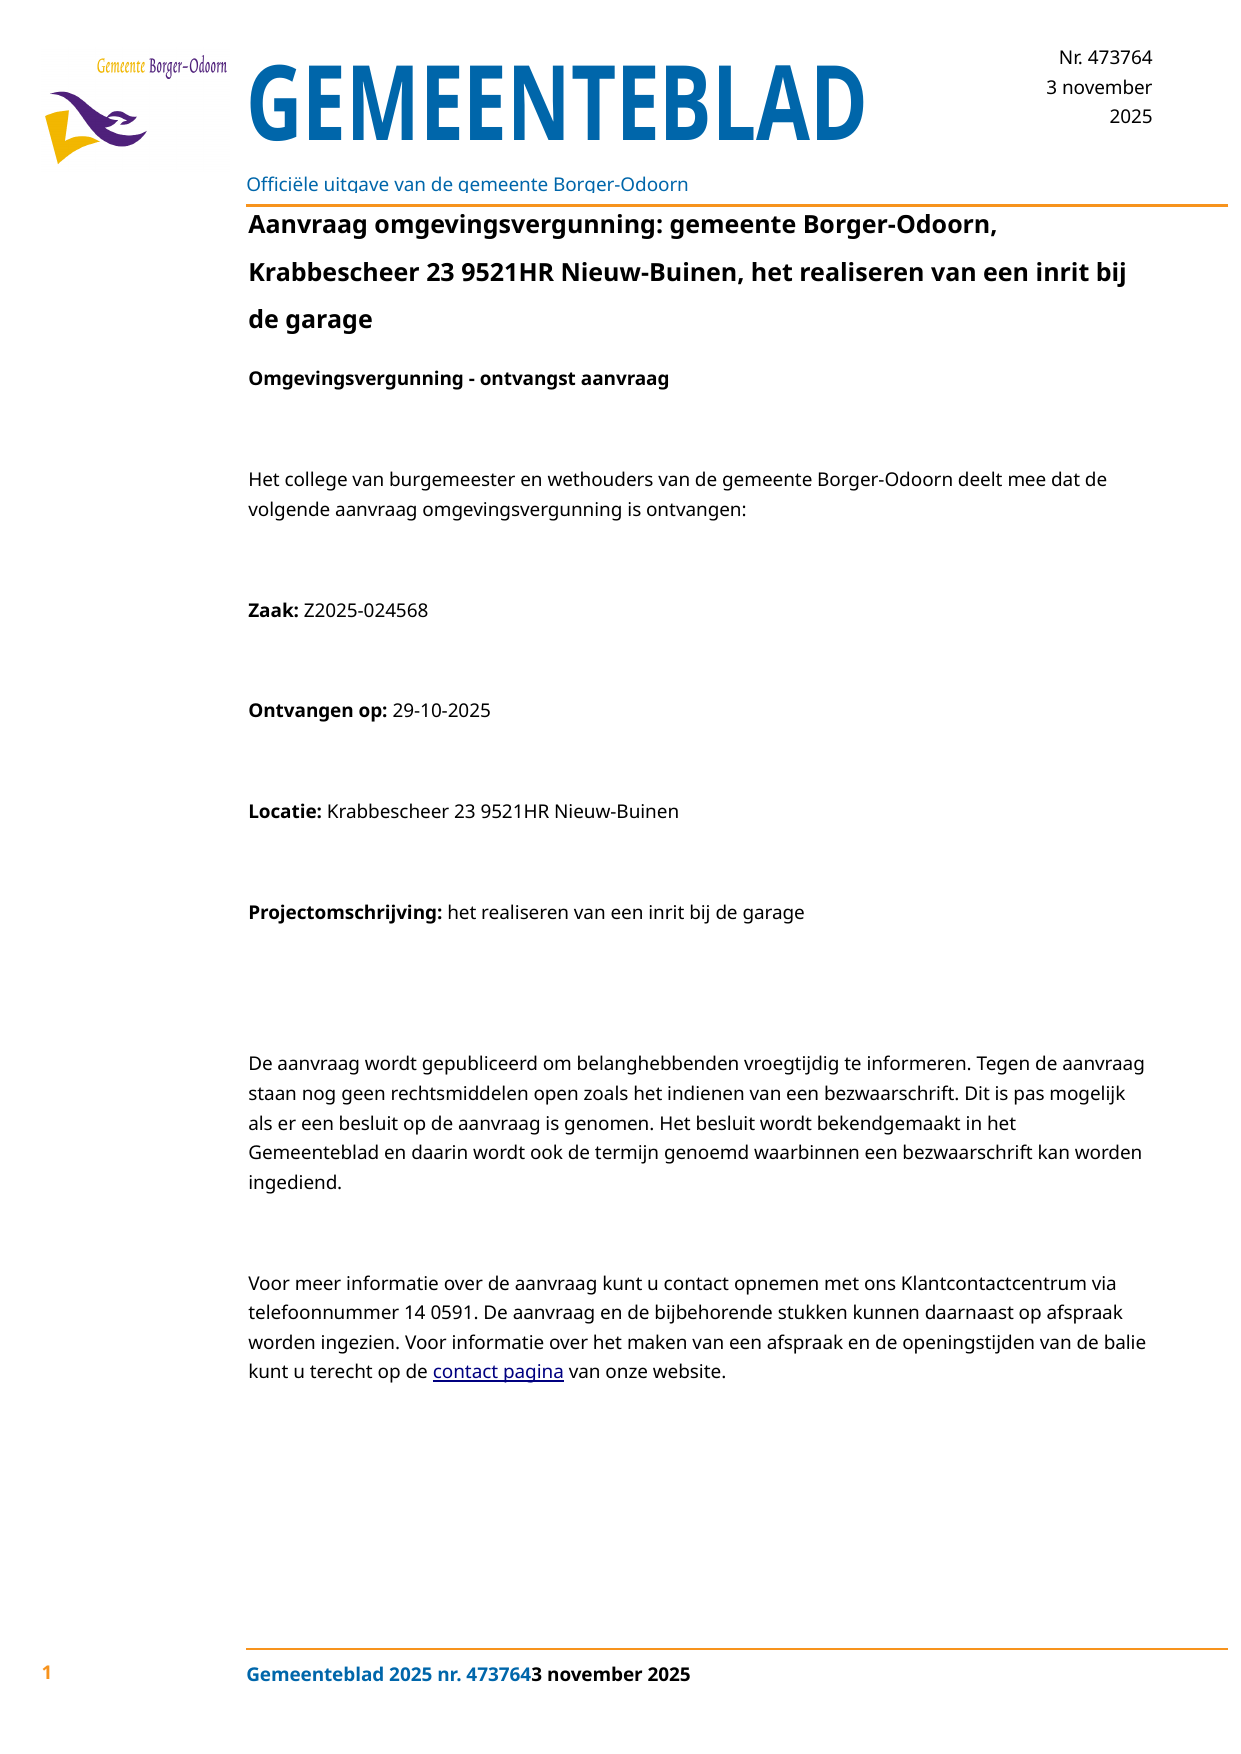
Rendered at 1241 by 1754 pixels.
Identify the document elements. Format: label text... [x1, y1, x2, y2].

text Zaak: Z2025-024568 [248, 597, 1152, 622]
text Projectomschrijving: het realiseren van een inrit bij de garage [248, 899, 1152, 925]
text Voor meer informatie over de aanvraag kunt u contact opnemen met ons Klantcontactcentrum via telefoonnummer 14 0591. De aanvraag en de bijbehorende stukken kunnen daarnaast op afspraak worden ingezien. Voor informatie over het maken van een afspraak en de openingstijden van de balie kunt u terecht op de contact pagina van onze website. [248, 1270, 1152, 1384]
text Ontvangen op: 29-10-2025 [248, 698, 1152, 723]
text De aanvraag wordt gepubliceerd om belanghebbenden vroegtijdig te informeren. Tegen de aanvraag staan nog geen rechtsmiddelen open zoals het indienen van een bezwaarschrift. Dit is pas mogelijk als er een besluit op de aanvraag is genomen. Het besluit wordt bekendgemaakt in het Gemeenteblad en daarin wordt ook de termijn genoemd waarbinnen een bezwaarschrift kan worden ingediend. [248, 1051, 1152, 1194]
text Aanvraag omgevingsvergunning: gemeente Borger-Odoorn, Krabbescheer 23 9521HR Nieuw-Buinen, het realiseren van een inrit bij de garage [248, 207, 1152, 336]
text Het college van burgemeester en wethouders van de gemeente Borger-Odoorn deelt mee dat de volgende aanvraag omgevingsvergunning is ontvangen: [248, 466, 1152, 522]
text Locatie: Krabbescheer 23 9521HR Nieuw-Buinen [248, 798, 1152, 824]
picture [41, 47, 231, 172]
text Omgevingsvergunning - ontvangst aanvraag [248, 366, 1152, 391]
